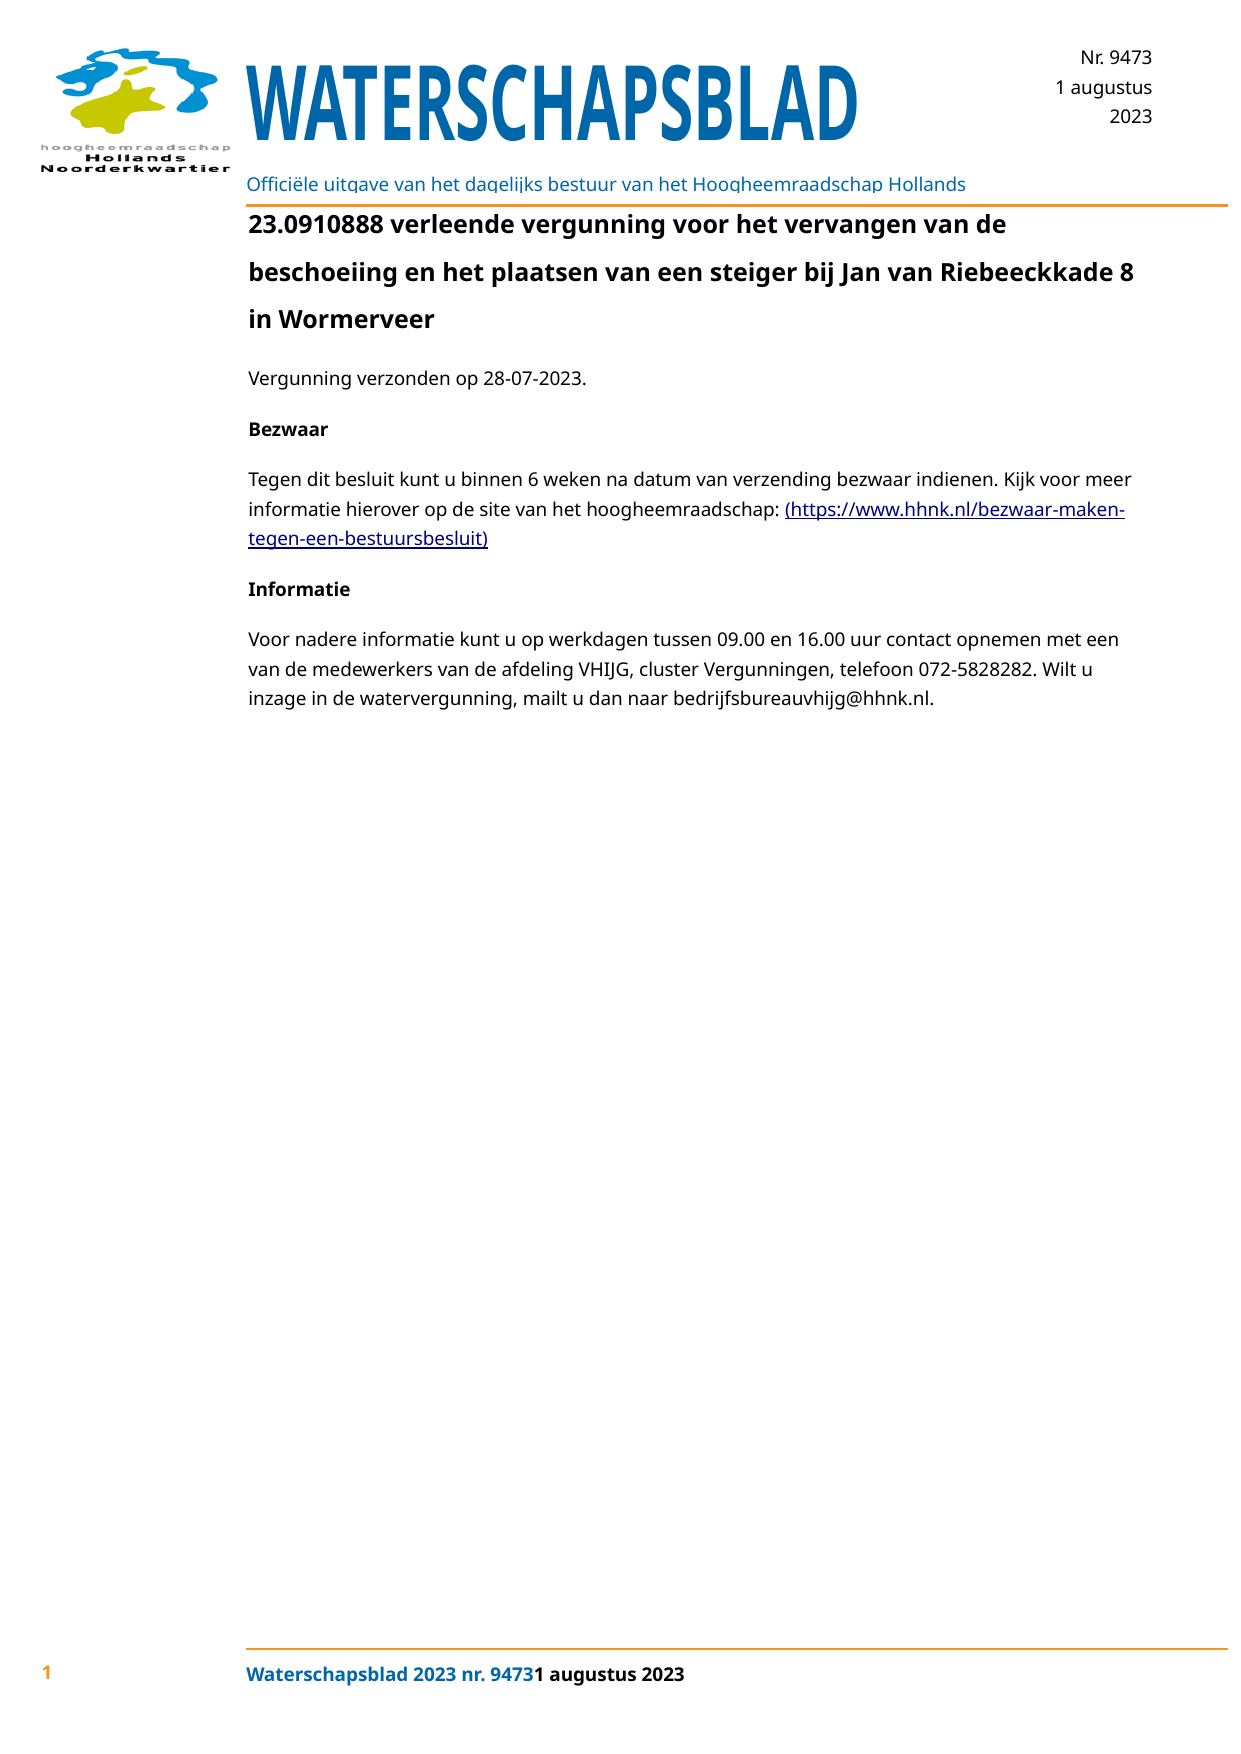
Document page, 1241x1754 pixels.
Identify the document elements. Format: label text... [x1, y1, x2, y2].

text Informatie [248, 576, 1152, 602]
text Vergunning verzonden op 28-07-2023. [248, 366, 1152, 391]
text Bezwaar [248, 416, 1152, 442]
text Voor nadere informatie kunt u op werkdagen tussen 09.00 en 16.00 uur contact opnemen met een van de medewerkers van de afdeling VHIJG, cluster Vergunningen, telefoon 072-5828282. Wilt u inzage in de watervergunning, mailt u dan naar bedrijfsbureauvhijg@hhnk.nl. [248, 626, 1152, 711]
text 23.0910888 verleende vergunning voor het vervangen van de beschoeiing en het plaatsen van een steiger bij Jan van Riebeeckkade 8 in Wormerveer [248, 207, 1152, 336]
picture [41, 47, 231, 172]
text Tegen dit besluit kunt u binnen 6 weken na datum van verzending bezwaar indienen. Kijk voor meer informatie hierover op de site van het hoogheemraadschap: (https://www.hhnk.nl/bezwaar-maken-tegen-een-bestuursbesluit) [248, 466, 1152, 551]
